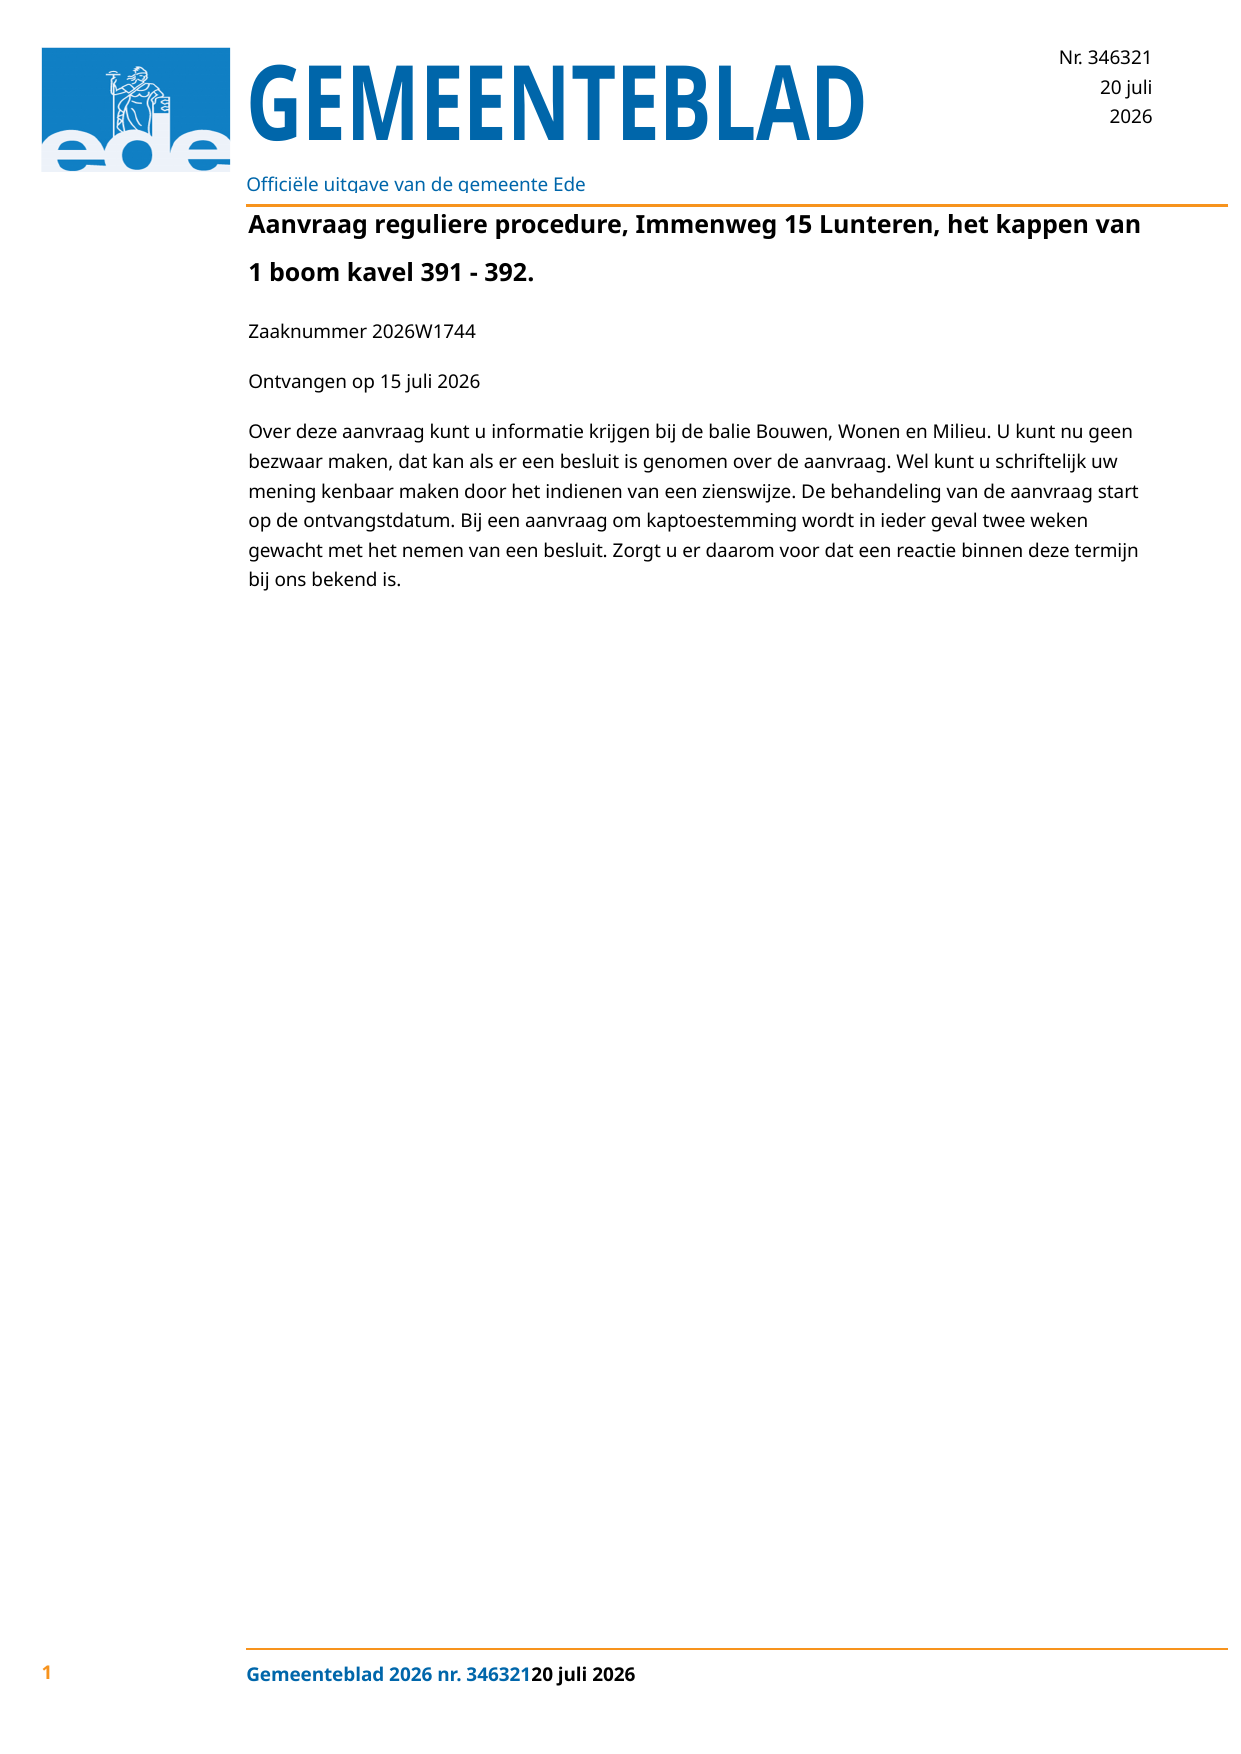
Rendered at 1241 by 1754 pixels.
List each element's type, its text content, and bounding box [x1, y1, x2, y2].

text Over deze aanvraag kunt u informatie krijgen bij de balie Bouwen, Wonen en Milieu. U kunt nu geen bezwaar maken, dat kan als er een besluit is genomen over de aanvraag. Wel kunt u schriftelijk uw mening kenbaar maken door het indienen van een zienswijze. De behandeling van de aanvraag start op de ontvangstdatum. Bij een aanvraag om kaptoestemming wordt in ieder geval twee weken gewacht met het nemen van een besluit. Zorgt u er daarom voor dat een reactie binnen deze termijn bij ons bekend is. [248, 419, 1152, 592]
text Aanvraag reguliere procedure, Immenweg 15 Lunteren, het kappen van 1 boom kavel 391 - 392. [248, 207, 1152, 288]
text Ontvangen op 15 juli 2026 [248, 368, 1152, 394]
picture [41, 47, 231, 172]
text Zaaknummer 2026W1744 [248, 318, 1152, 344]
